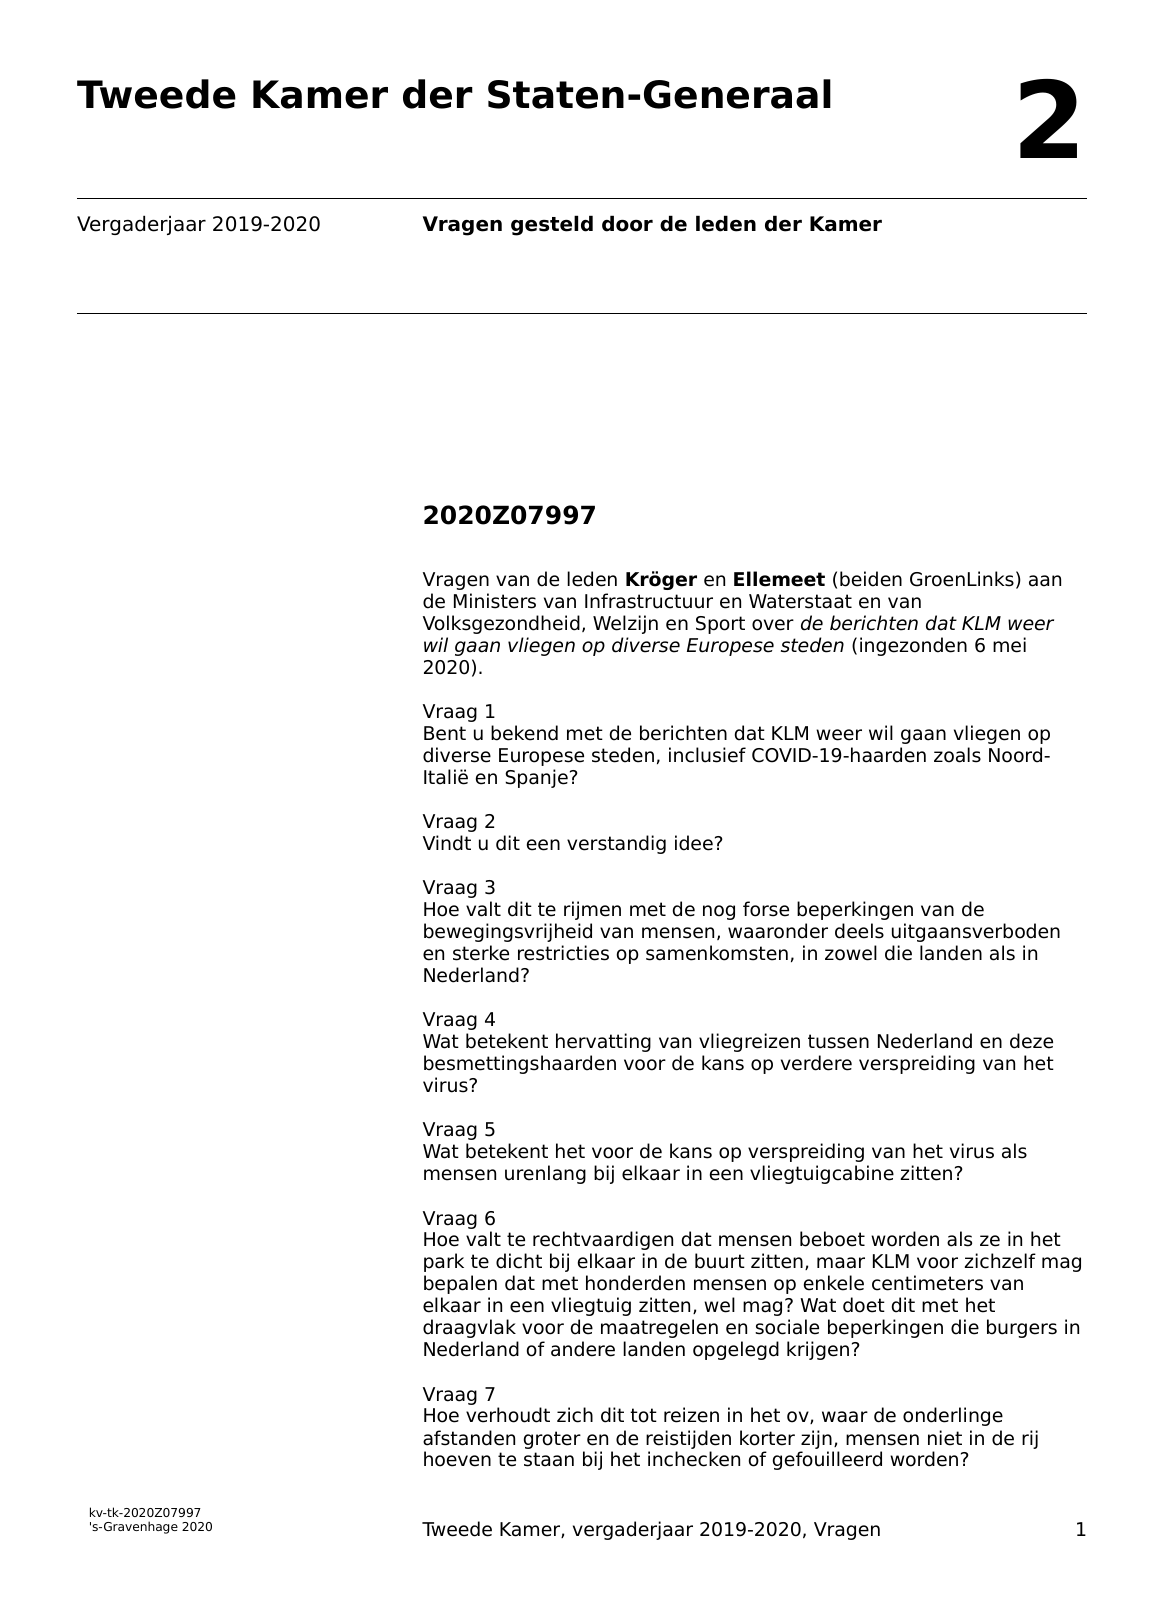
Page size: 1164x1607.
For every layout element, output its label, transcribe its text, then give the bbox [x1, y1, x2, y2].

text Wat betekent het voor de kans op verspreiding van het virus als mensen urenlang bij elkaar in een vliegtuigcabine zitten? [422, 1141, 1087, 1185]
text Vindt u dit een verstandig idee? [422, 833, 1087, 855]
text kv-tk-2020Z07997 [88, 1506, 323, 1520]
text Vraag 3 [422, 877, 1087, 899]
text Vraag 4 [422, 1009, 1087, 1031]
table_header 2 [886, 59, 1087, 198]
text Hoe verhoudt zich dit tot reizen in het ov, waar de onderlinge afstanden groter en de reistijden korter zijn, mensen niet in de rij hoeven te staan bij het inchecken of gefouilleerd worden? [422, 1405, 1087, 1471]
text Vraag 2 [422, 811, 1087, 833]
text 2020Z07997 [422, 501, 1087, 531]
text Bent u bekend met de berichten dat KLM weer wil gaan vliegen op diverse Europese steden, inclusief COVID-19-haarden zoals Noord-Italië en Spanje? [422, 723, 1087, 789]
text Vraag 1 [422, 701, 1087, 723]
text 's-Gravenhage 2020 [88, 1520, 323, 1534]
table_cell Vergaderjaar 2019-2020 [77, 199, 422, 313]
table_cell Vragen gesteld door de leden der Kamer [422, 199, 1087, 313]
text Vragen van de leden Kröger en Ellemeet (beiden GroenLinks) aan de Ministers van Infrastructuur en Waterstaat en van Volksgezondheid, Welzijn en Sport over de berichten dat KLM weer wil gaan vliegen op diverse Europese steden (ingezonden 6 mei 2020). [422, 569, 1087, 679]
table_header Tweede Kamer der Staten-Generaal [77, 59, 886, 198]
text Hoe valt te rechtvaardigen dat mensen beboet worden als ze in het park te dicht bij elkaar in de buurt zitten, maar KLM voor zichzelf mag bepalen dat met honderden mensen op enkele centimeters van elkaar in een vliegtuig zitten, wel mag? Wat doet dit met het draagvlak voor de maatregelen en sociale beperkingen die burgers in Nederland of andere landen opgelegd krijgen? [422, 1229, 1087, 1361]
text Hoe valt dit te rijmen met de nog forse beperkingen van de bewegingsvrijheid van mensen, waaronder deels uitgaansverboden en sterke restricties op samenkomsten, in zowel die landen als in Nederland? [422, 899, 1087, 987]
text Wat betekent hervatting van vliegreizen tussen Nederland en deze besmettingshaarden voor de kans op verdere verspreiding van het virus? [422, 1031, 1087, 1097]
text Vraag 7 [422, 1383, 1087, 1405]
text Vraag 6 [422, 1207, 1087, 1229]
text Vraag 5 [422, 1119, 1087, 1141]
